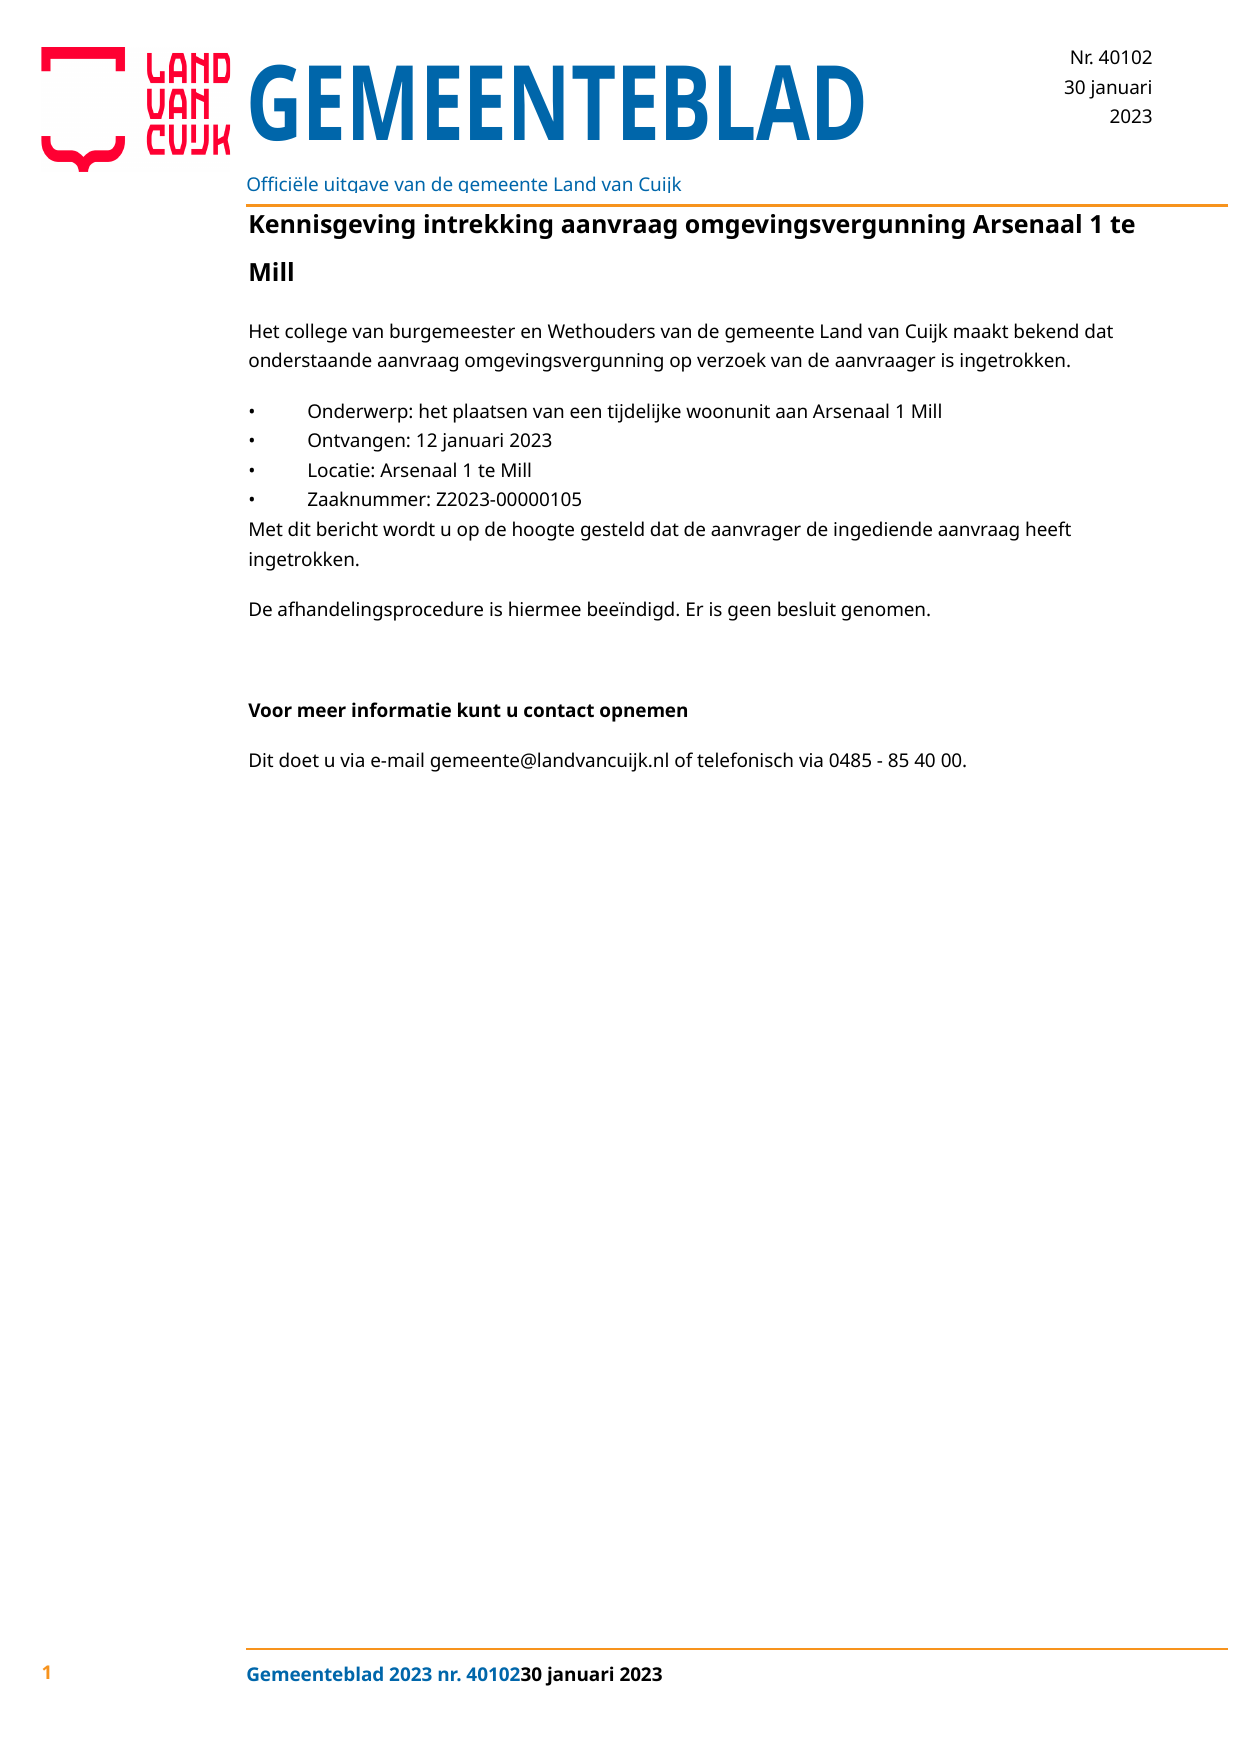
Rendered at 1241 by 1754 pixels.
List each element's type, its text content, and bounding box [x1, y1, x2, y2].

text De afhandelingsprocedure is hiermee beeïndigd. Er is geen besluit genomen. [248, 596, 1152, 622]
text Dit doet u via e-mail gemeente@landvancuijk.nl of telefonisch via 0485 - 85 40 00. [248, 747, 1152, 773]
text Het college van burgemeester en Wethouders van de gemeente Land van Cuijk maakt bekend dat onderstaande aanvraag omgevingsvergunning op verzoek van de aanvraager is ingetrokken. [248, 318, 1152, 373]
text Kennisgeving intrekking aanvraag omgevingsvergunning Arsenaal 1 te Mill [248, 207, 1152, 288]
picture [41, 47, 231, 172]
text Voor meer informatie kunt u contact opnemen [248, 697, 1152, 723]
text Met dit bericht wordt u op de hoogte gesteld dat de aanvrager de ingediende aanvraag heeft ingetrokken. [248, 516, 1152, 572]
list Zaaknummer: Z2023-00000105 [248, 487, 1152, 512]
list Locatie: Arsenaal 1 te Mill [248, 457, 1152, 483]
list Ontvangen: 12 januari 2023 [248, 427, 1152, 453]
list Onderwerp: het plaatsen van een tijdelijke woonunit aan Arsenaal 1 Mill [248, 398, 1152, 424]
